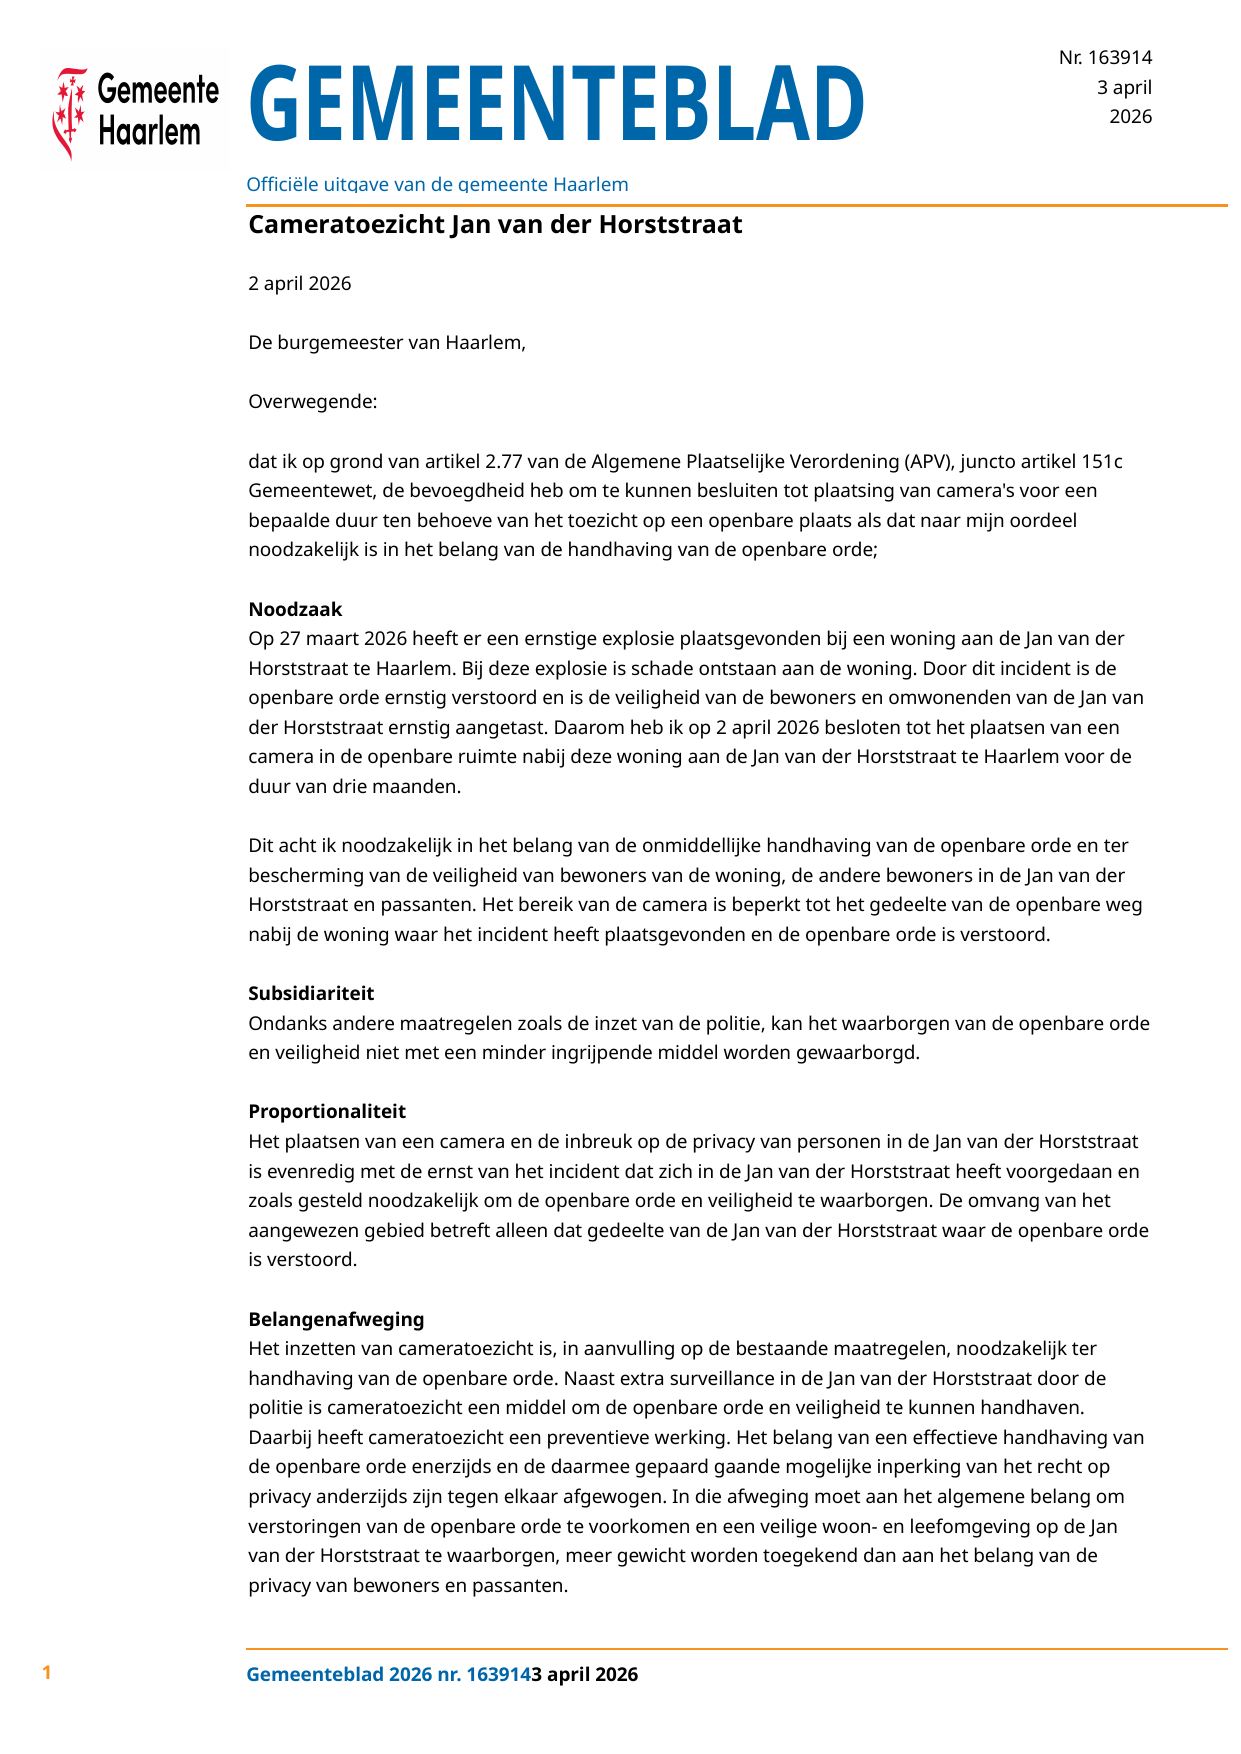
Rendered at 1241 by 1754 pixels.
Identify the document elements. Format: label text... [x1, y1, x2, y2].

text Proportionaliteit [248, 1099, 1152, 1124]
text Subsidiariteit [248, 980, 1152, 1006]
text Belangenafweging [248, 1306, 1152, 1331]
text dat ik op grond van artikel 2.77 van de Algemene Plaatselijke Verordening (APV), juncto artikel 151c Gemeentewet, de bevoegdheid heb om te kunnen besluiten tot plaatsing van camera's voor een bepaalde duur ten behoeve van het toezicht op een openbare plaats als dat naar mijn oordeel noodzakelijk is in het belang van de handhaving van de openbare orde; [248, 448, 1152, 562]
text Overwegende: [248, 389, 1152, 414]
text Noodzaak [248, 596, 1152, 621]
text 2 april 2026 [248, 270, 1152, 296]
text Het plaatsen van een camera en de inbreuk op de privacy van personen in de Jan van der Horststraat is evenredig met de ernst van het incident dat zich in de Jan van der Horststraat heeft voorgedaan en zoals gesteld noodzakelijk om de openbare orde en veiligheid te waarborgen. De omvang van het aangewezen gebied betreft alleen dat gedeelte van de Jan van der Horststraat waar de openbare orde is verstoord. [248, 1128, 1152, 1272]
text De burgemeester van Haarlem, [248, 329, 1152, 355]
text Dit acht ik noodzakelijk in het belang van de onmiddellijke handhaving van de openbare orde en ter bescherming van de veiligheid van bewoners van de woning, de andere bewoners in de Jan van der Horststraat en passanten. Het bereik van de camera is beperkt tot het gedeelte van de openbare weg nabij de woning waar het incident heeft plaatsgevonden en de openbare orde is verstoord. [248, 832, 1152, 947]
text Cameratoezicht Jan van der Horststraat [248, 207, 1152, 241]
text Ondanks andere maatregelen zoals de inzet van de politie, kan het waarborgen van de openbare orde en veiligheid niet met een minder ingrijpende middel worden gewaarborgd. [248, 1010, 1152, 1065]
text Op 27 maart 2026 heeft er een ernstige explosie plaatsgevonden bij een woning aan de Jan van der Horststraat te Haarlem. Bij deze explosie is schade ontstaan aan de woning. Door dit incident is de openbare orde ernstig verstoord en is de veiligheid van de bewoners en omwonenden van de Jan van der Horststraat ernstig aangetast. Daarom heb ik op 2 april 2026 besloten tot het plaatsen van een camera in de openbare ruimte nabij deze woning aan de Jan van der Horststraat te Haarlem voor de duur van drie maanden. [248, 625, 1152, 799]
picture [41, 47, 231, 172]
text Het inzetten van cameratoezicht is, in aanvulling op de bestaande maatregelen, noodzakelijk ter handhaving van de openbare orde. Naast extra surveillance in de Jan van der Horststraat door de politie is cameratoezicht een middel om de openbare orde en veiligheid te kunnen handhaven. Daarbij heeft cameratoezicht een preventieve werking. Het belang van een effectieve handhaving van de openbare orde enerzijds en de daarmee gepaard gaande mogelijke inperking van het recht op privacy anderzijds zijn tegen elkaar afgewogen. In die afweging moet aan het algemene belang om verstoringen van de openbare orde te voorkomen en een veilige woon- en leefomgeving op de Jan van der Horststraat te waarborgen, meer gewicht worden toegekend dan aan het belang van de privacy van bewoners en passanten. [248, 1335, 1152, 1598]
